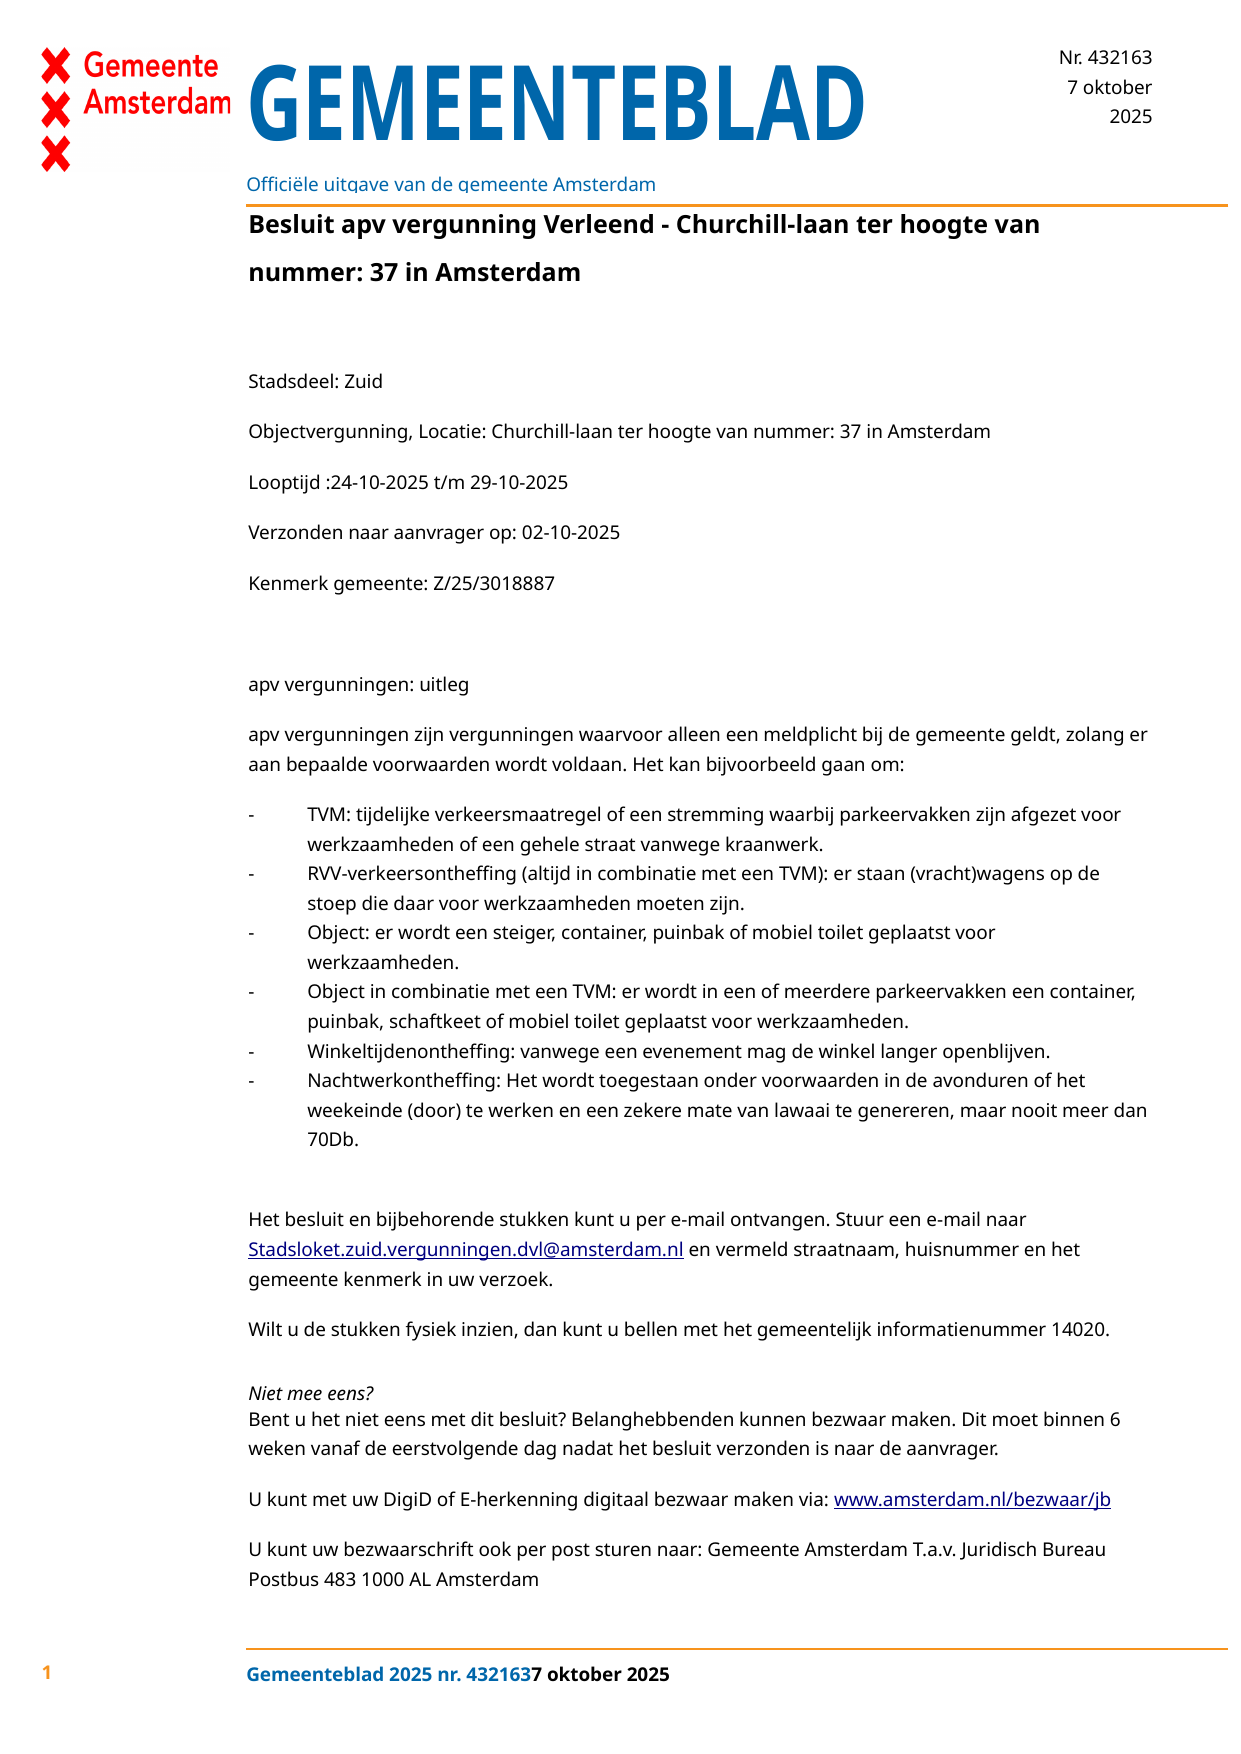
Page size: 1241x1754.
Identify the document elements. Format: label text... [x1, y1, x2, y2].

list Object: er wordt een steiger, container, puinbak of mobiel toilet geplaatst voor werkzaamheden. [248, 919, 1152, 975]
text Stadsdeel: Zuid [248, 368, 1152, 394]
text Verzonden naar aanvrager op: 02-10-2025 [248, 519, 1152, 545]
text apv vergunningen: uitleg [248, 671, 1152, 697]
list Nachtwerkontheffing: Het wordt toegestaan onder voorwaarden in de avonduren of het weekeinde (door) te werken en een zekere mate van lawaai te genereren, maar nooit meer dan 70Db. [248, 1067, 1152, 1152]
text Bent u het niet eens met dit besluit? Belanghebbenden kunnen bezwaar maken. Dit moet binnen 6 weken vanaf de eerstvolgende dag nadat het besluit verzonden is naar de aanvrager. [248, 1406, 1152, 1461]
text U kunt uw bezwaarschrift ook per post sturen naar: Gemeente Amsterdam T.a.v. Juridisch Bureau Postbus 483 1000 AL Amsterdam [248, 1536, 1152, 1592]
list RVV-verkeersontheffing (altijd in combinatie met een TVM): er staan (vracht)wagens op de stoep die daar voor werkzaamheden moeten zijn. [248, 860, 1152, 916]
text Kenmerk gemeente: Z/25/3018887 [248, 570, 1152, 596]
text Looptijd :24-10-2025 t/m 29-10-2025 [248, 469, 1152, 495]
text U kunt met uw DigiD of E-herkenning digitaal bezwaar maken via: www.amsterdam.nl/bezwaar/jb [248, 1486, 1152, 1512]
list TVM: tijdelijke verkeersmaatregel of een stremming waarbij parkeervakken zijn afgezet voor werkzaamheden of een gehele straat vanwege kraanwerk. [248, 801, 1152, 857]
list Object in combinatie met een TVM: er wordt in een of meerdere parkeervakken een container, puinbak, schaftkeet of mobiel toilet geplaatst voor werkzaamheden. [248, 979, 1152, 1034]
text Het besluit en bijbehorende stukken kunt u per e-mail ontvangen. Stuur een e-mail naar Stadsloket.zuid.vergunningen.dvl@amsterdam.nl en vermeld straatnaam, huisnummer en het gemeente kenmerk in uw verzoek. [248, 1207, 1152, 1292]
text Objectvergunning, Locatie: Churchill-laan ter hoogte van nummer: 37 in Amsterdam [248, 419, 1152, 444]
list Winkeltijdenontheffing: vanwege een evenement mag de winkel langer openblijven. [248, 1038, 1152, 1064]
text Niet mee eens? [248, 1380, 1152, 1406]
text apv vergunningen zijn vergunningen waarvoor alleen een meldplicht bij de gemeente geldt, zolang er aan bepaalde voorwaarden wordt voldaan. Het kan bijvoorbeeld gaan om: [248, 721, 1152, 777]
text Wilt u de stukken fysiek inzien, dan kunt u bellen met het gemeentelijk informatienummer 14020. [248, 1316, 1152, 1342]
text Besluit apv vergunning Verleend - Churchill-laan ter hoogte van nummer: 37 in Amsterdam [248, 207, 1152, 288]
picture [41, 47, 231, 172]
